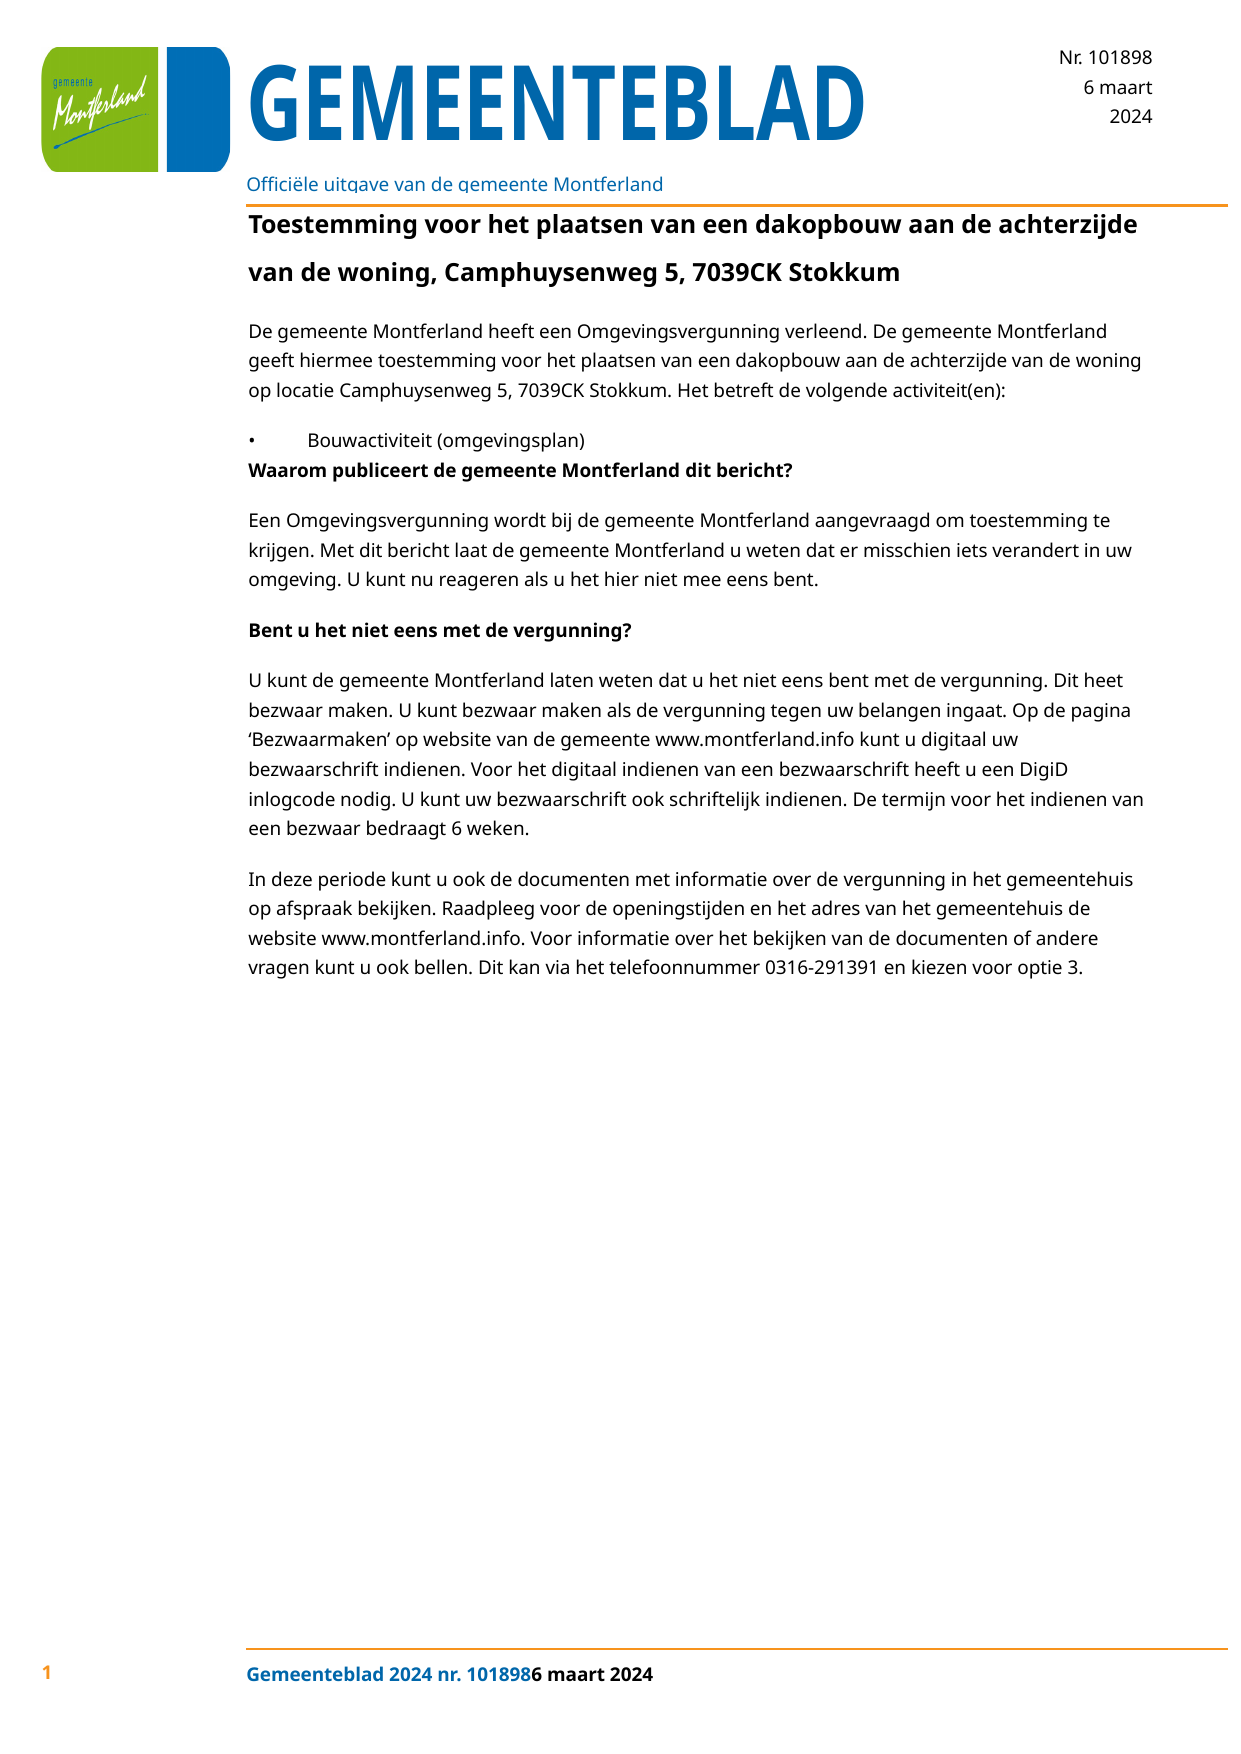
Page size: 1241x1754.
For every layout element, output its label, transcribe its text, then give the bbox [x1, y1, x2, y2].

text De gemeente Montferland heeft een Omgevingsvergunning verleend. De gemeente Montferland geeft hiermee toestemming voor het plaatsen van een dakopbouw aan de achterzijde van de woning op locatie Camphuysenweg 5, 7039CK Stokkum. Het betreft de volgende activiteit(en): [248, 318, 1152, 403]
text Waarom publiceert de gemeente Montferland dit bericht? [248, 457, 1152, 483]
text Een Omgevingsvergunning wordt bij de gemeente Montferland aangevraagd om toestemming te krijgen. Met dit bericht laat de gemeente Montferland u weten dat er misschien iets verandert in uw omgeving. U kunt nu reageren als u het hier niet mee eens bent. [248, 507, 1152, 592]
list Bouwactiviteit (omgevingsplan) [248, 427, 1152, 453]
text U kunt de gemeente Montferland laten weten dat u het niet eens bent met de vergunning. Dit heet bezwaar maken. U kunt bezwaar maken als de vergunning tegen uw belangen ingaat. Op de pagina ‘Bezwaarmaken’ op website van de gemeente www.montferland.info kunt u digitaal uw bezwaarschrift indienen. Voor het digitaal indienen van een bezwaarschrift heeft u een DigiD inlogcode nodig. U kunt uw bezwaarschrift ook schriftelijk indienen. De termijn voor het indienen van een bezwaar bedraagt 6 weken. [248, 667, 1152, 841]
text Toestemming voor het plaatsen van een dakopbouw aan de achterzijde van de woning, Camphuysenweg 5, 7039CK Stokkum [248, 207, 1152, 288]
picture [41, 47, 231, 172]
text Bent u het niet eens met de vergunning? [248, 617, 1152, 643]
text In deze periode kunt u ook de documenten met informatie over de vergunning in het gemeentehuis op afspraak bekijken. Raadpleeg voor de openingstijden en het adres van het gemeentehuis de website www.montferland.info. Voor informatie over het bekijken van de documenten of andere vragen kunt u ook bellen. Dit kan via het telefoonnummer 0316-291391 en kiezen voor optie 3. [248, 866, 1152, 980]
